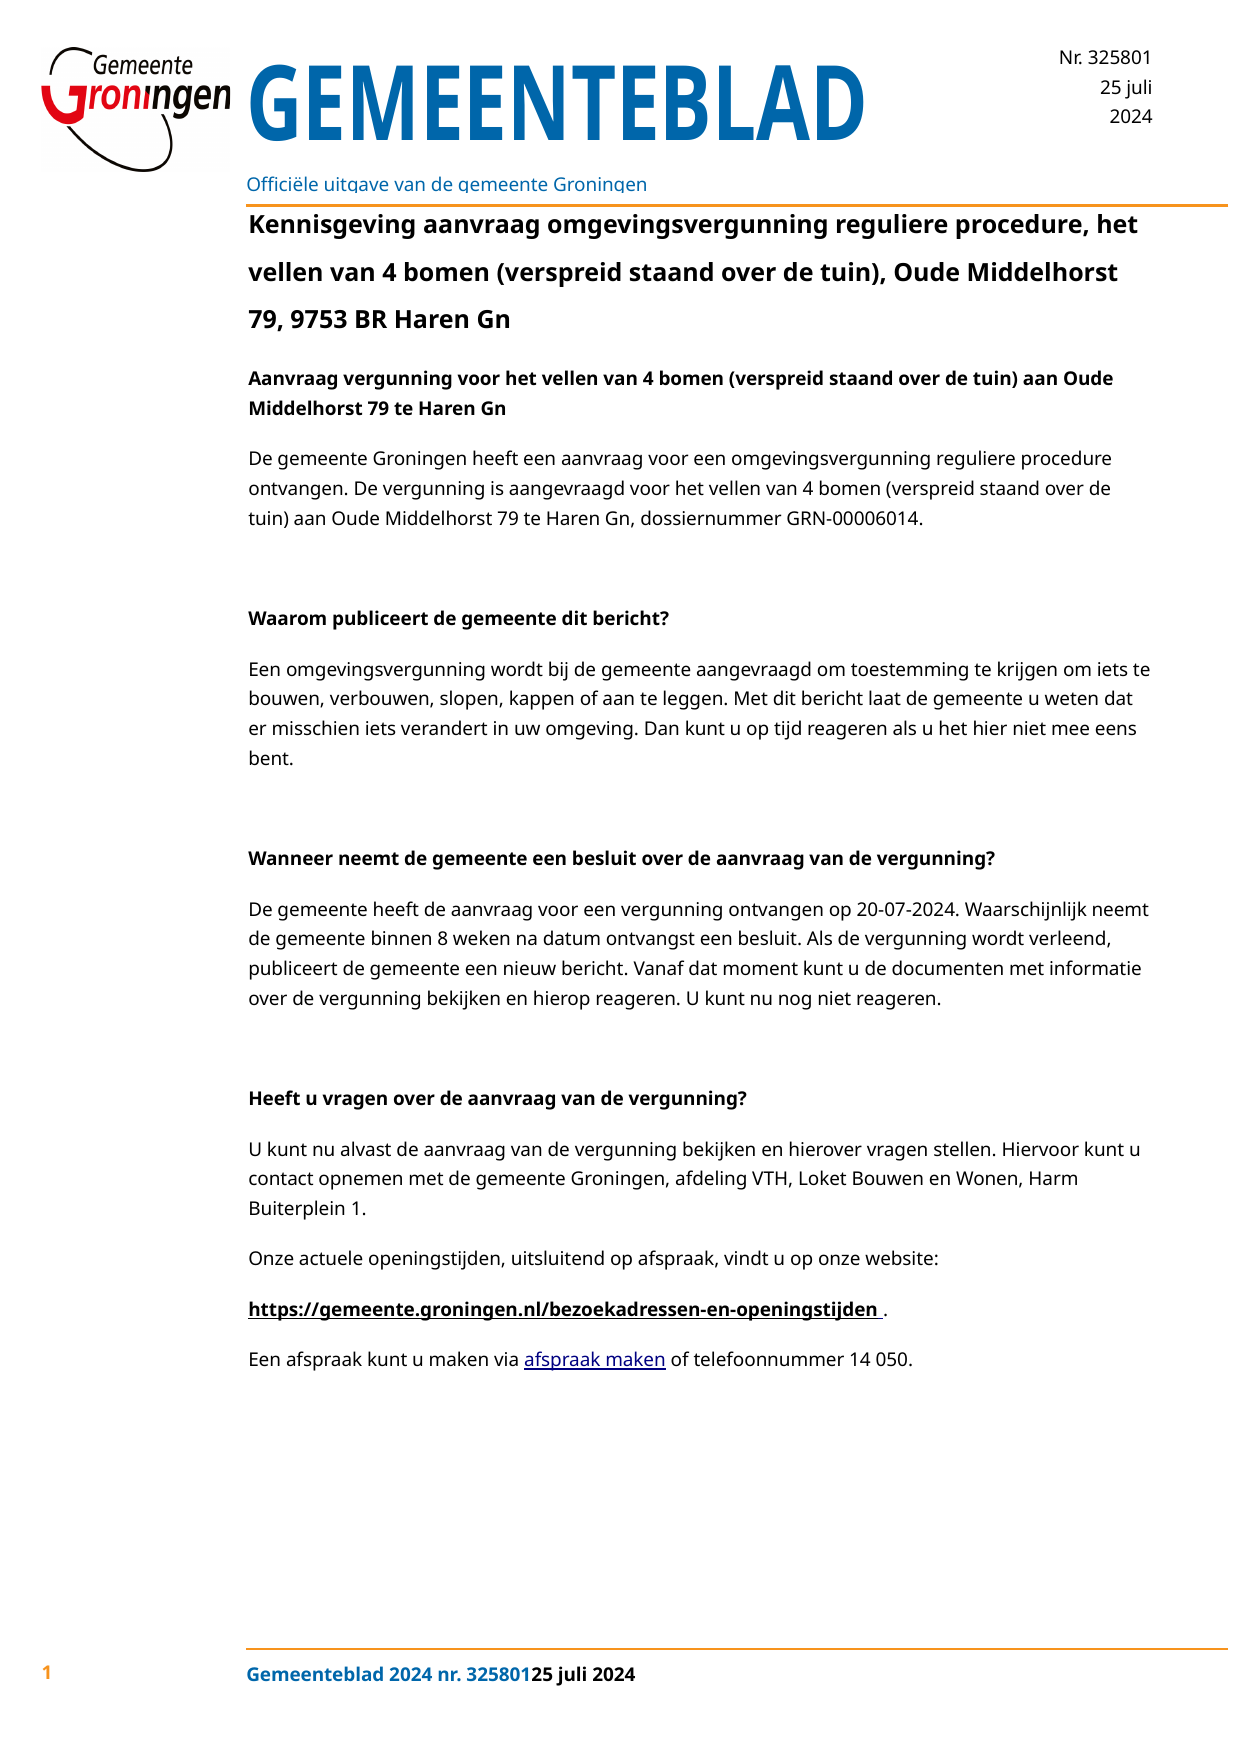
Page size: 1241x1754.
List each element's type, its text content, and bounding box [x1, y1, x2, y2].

text Een afspraak kunt u maken via afspraak maken of telefoonnummer 14 050. [248, 1346, 1152, 1372]
text Waarom publiceert de gemeente dit bericht? [248, 606, 1152, 631]
picture [41, 47, 231, 172]
text De gemeente heeft de aanvraag voor een vergunning ontvangen op 20-07-2024. Waarschijnlijk neemt de gemeente binnen 8 weken na datum ontvangst een besluit. Als de vergunning wordt verleend, publiceert de gemeente een nieuw bericht. Vanaf dat moment kunt u de documenten met informatie over de vergunning bekijken en hierop reageren. U kunt nu nog niet reageren. [248, 896, 1152, 1010]
text Wanneer neemt de gemeente een besluit over de aanvraag van de vergunning? [248, 846, 1152, 871]
text Een omgevingsvergunning wordt bij de gemeente aangevraagd om toestemming te krijgen om iets te bouwen, verbouwen, slopen, kappen of aan te leggen. Met dit bericht laat de gemeente u weten dat er misschien iets verandert in uw omgeving. Dan kunt u op tijd reageren als u het hier niet mee eens bent. [248, 656, 1152, 770]
text U kunt nu alvast de aanvraag van de vergunning bekijken en hierover vragen stellen. Hiervoor kunt u contact opnemen met de gemeente Groningen, afdeling VTH, Loket Bouwen en Wonen, Harm Buiterplein 1. [248, 1136, 1152, 1221]
text https://gemeente.groningen.nl/bezoekadressen-en-openingstijden . [248, 1296, 1152, 1322]
text Aanvraag vergunning voor het vellen van 4 bomen (verspreid staand over de tuin) aan Oude Middelhorst 79 te Haren Gn [248, 366, 1152, 421]
text Onze actuele openingstijden, uitsluitend op afspraak, vindt u op onze website: [248, 1246, 1152, 1271]
text Kennisgeving aanvraag omgevingsvergunning reguliere procedure, het vellen van 4 bomen (verspreid staand over de tuin), Oude Middelhorst 79, 9753 BR Haren Gn [248, 207, 1152, 336]
text Heeft u vragen over de aanvraag van de vergunning? [248, 1086, 1152, 1111]
text De gemeente Groningen heeft een aanvraag voor een omgevingsvergunning reguliere procedure ontvangen. De vergunning is aangevraagd voor het vellen van 4 bomen (verspreid staand over de tuin) aan Oude Middelhorst 79 te Haren Gn, dossiernummer GRN-00006014. [248, 446, 1152, 530]
